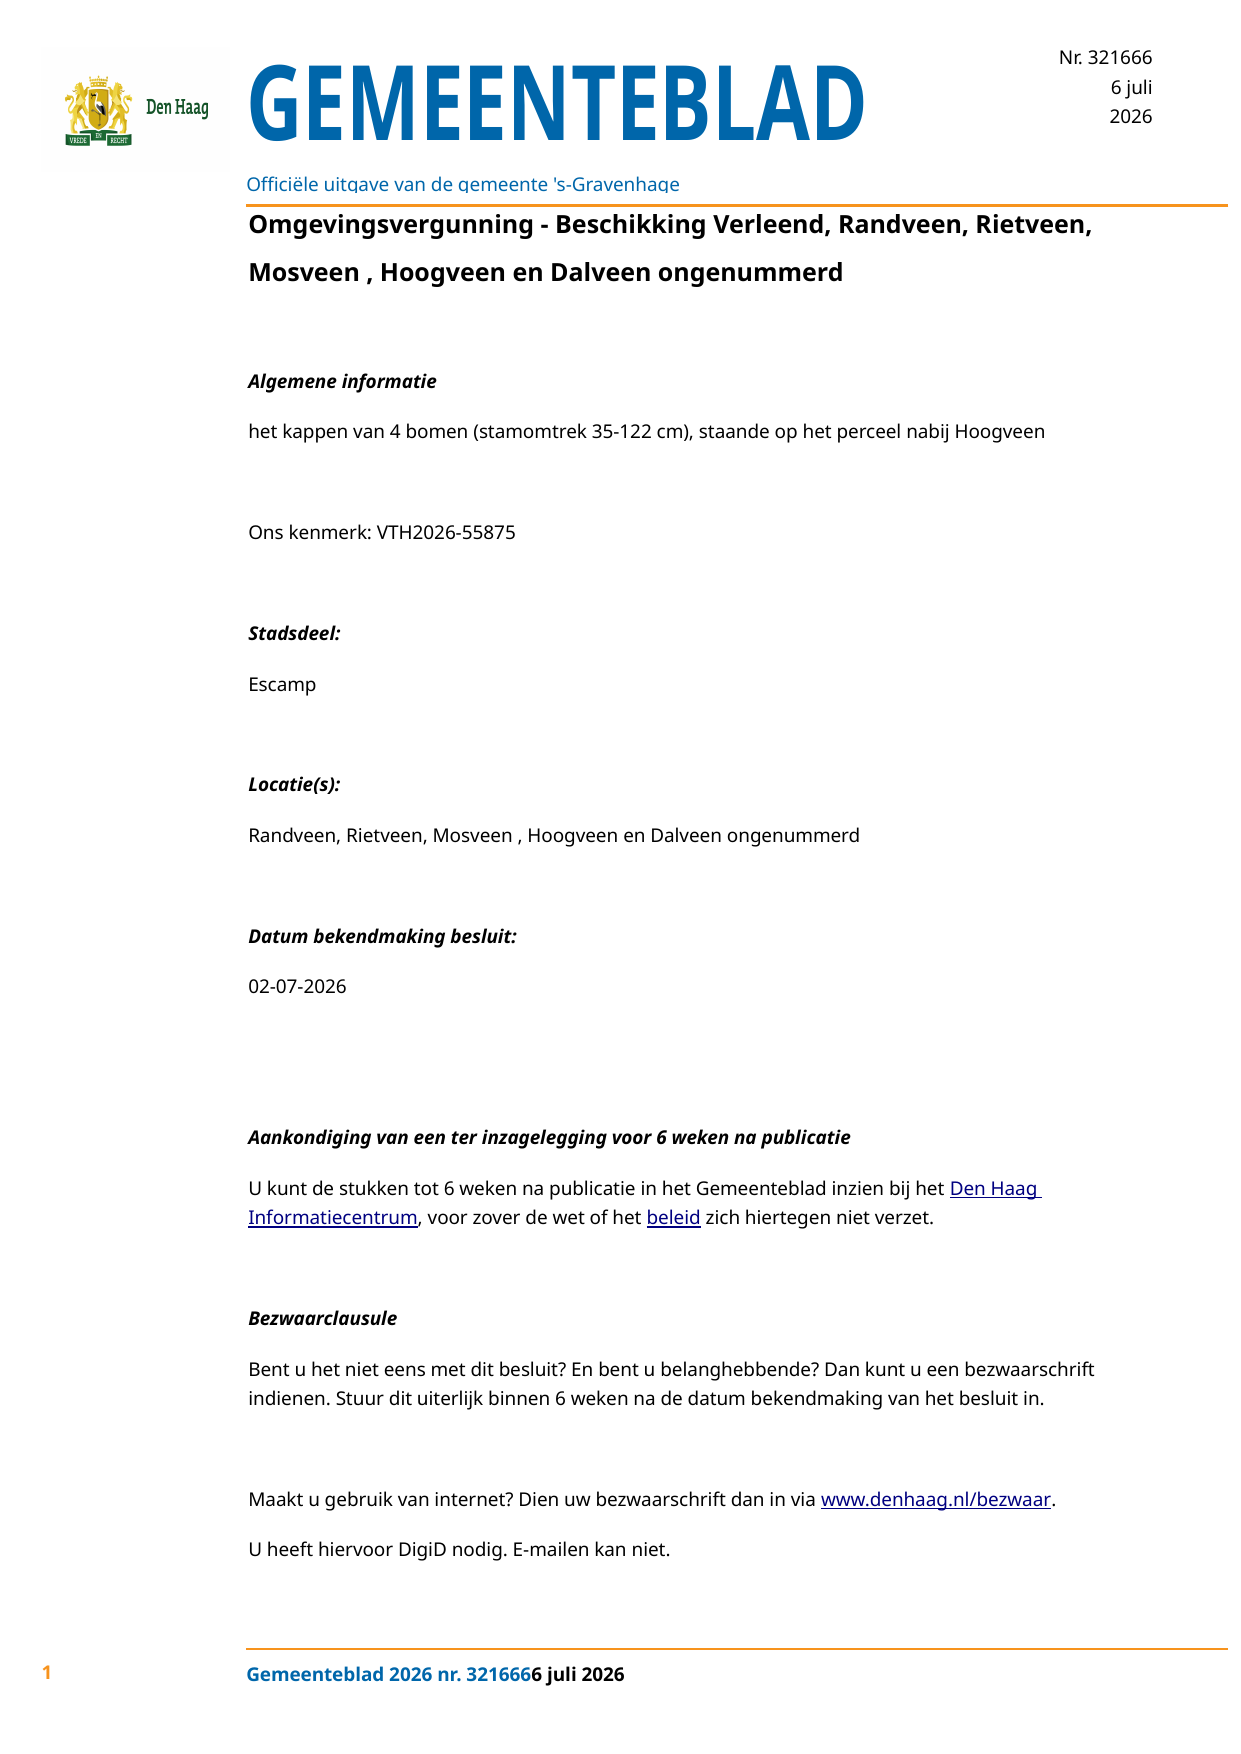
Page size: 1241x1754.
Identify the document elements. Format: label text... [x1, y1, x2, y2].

text Bezwaarclausule [248, 1305, 1152, 1331]
text U kunt de stukken tot 6 weken na publicatie in het Gemeenteblad inzien bij het Den Haag Informatiecentrum, voor zover de wet of het beleid zich hiertegen niet verzet. [248, 1175, 1152, 1230]
picture [41, 47, 231, 172]
text U heeft hiervoor DigiD nodig. E-mailen kan niet. [248, 1537, 1152, 1562]
text Omgevingsvergunning - Beschikking Verleend, Randveen, Rietveen, Mosveen , Hoogveen en Dalveen ongenummerd [248, 207, 1152, 288]
text Bent u het niet eens met dit besluit? En bent u belanghebbende? Dan kunt u een bezwaarschrift indienen. Stuur dit uiterlijk binnen 6 weken na de datum bekendmaking van het besluit in. [248, 1356, 1152, 1411]
text Escamp [248, 671, 1152, 697]
text Randveen, Rietveen, Mosveen , Hoogveen en Dalveen ongenummerd [248, 822, 1152, 848]
text Algemene informatie [248, 368, 1152, 394]
text Aankondiging van een ter inzagelegging voor 6 weken na publicatie [248, 1124, 1152, 1150]
text Ons kenmerk: VTH2026-55875 [248, 519, 1152, 545]
text 02-07-2026 [248, 973, 1152, 999]
text Locatie(s): [248, 772, 1152, 797]
text Maakt u gebruik van internet? Dien uw bezwaarschrift dan in via www.denhaag.nl/bezwaar. [248, 1486, 1152, 1512]
text Stadsdeel: [248, 620, 1152, 646]
text het kappen van 4 bomen (stamomtrek 35-122 cm), staande op het perceel nabij Hoogveen [248, 419, 1152, 444]
text Datum bekendmaking besluit: [248, 923, 1152, 949]
